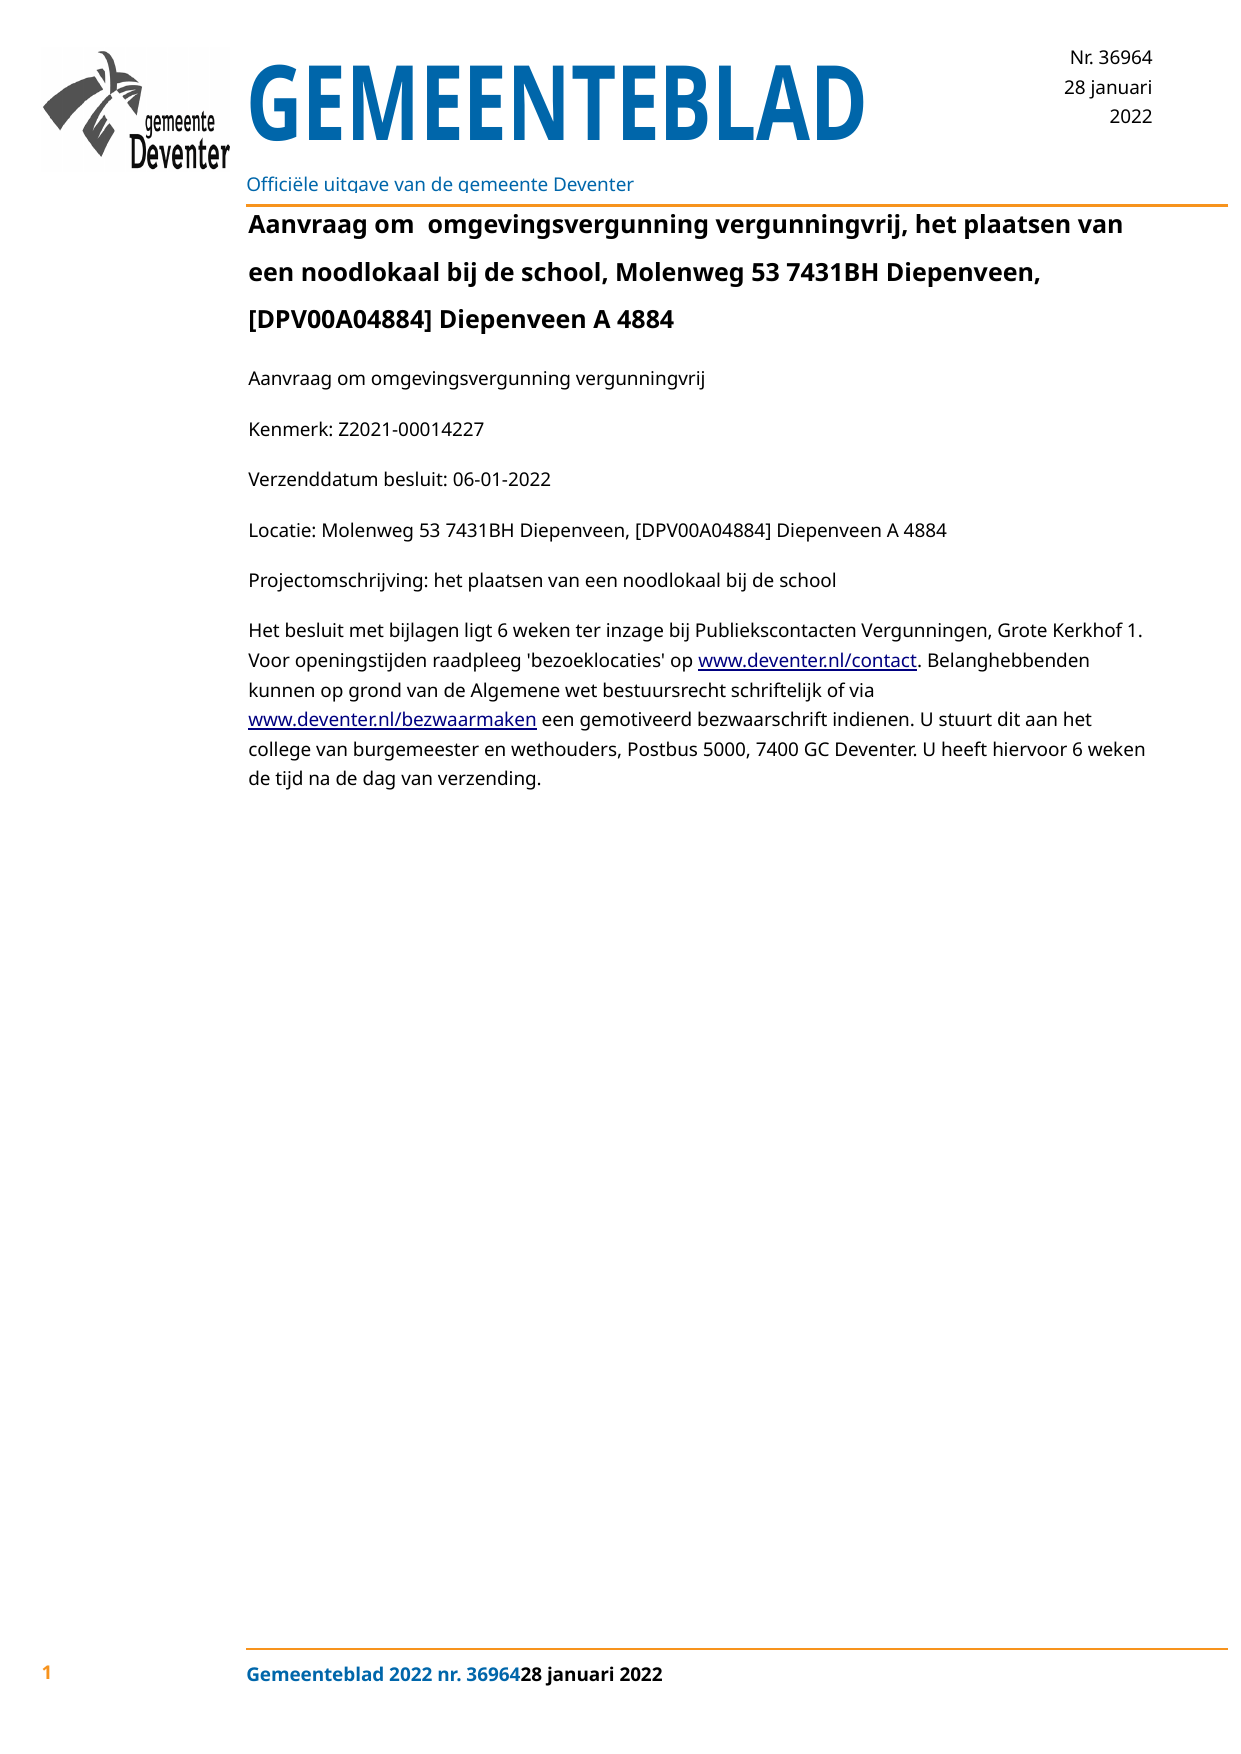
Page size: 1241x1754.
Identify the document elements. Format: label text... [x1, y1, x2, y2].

text Aanvraag om omgevingsvergunning vergunningvrij, het plaatsen van een noodlokaal bij de school, Molenweg 53 7431BH Diepenveen, [DPV00A04884] Diepenveen A 4884 [248, 207, 1152, 336]
text Verzenddatum besluit: 06-01-2022 [248, 466, 1152, 492]
picture [41, 47, 231, 172]
text Kenmerk: Z2021-00014227 [248, 416, 1152, 442]
text Aanvraag om omgevingsvergunning vergunningvrij [248, 366, 1152, 391]
text Het besluit met bijlagen ligt 6 weken ter inzage bij Publiekscontacten Vergunningen, Grote Kerkhof 1. Voor openingstijden raadpleeg 'bezoeklocaties' op www.deventer.nl/contact. Belanghebbenden kunnen op grond van de Algemene wet bestuursrecht schriftelijk of via www.deventer.nl/bezwaarmaken een gemotiveerd bezwaarschrift indienen. U stuurt dit aan het college van burgemeester en wethouders, Postbus 5000, 7400 GC Deventer. U heeft hiervoor 6 weken de tijd na de dag van verzending. [248, 618, 1152, 791]
text Locatie: Molenweg 53 7431BH Diepenveen, [DPV00A04884] Diepenveen A 4884 [248, 517, 1152, 542]
text Projectomschrijving: het plaatsen van een noodlokaal bij de school [248, 567, 1152, 593]
